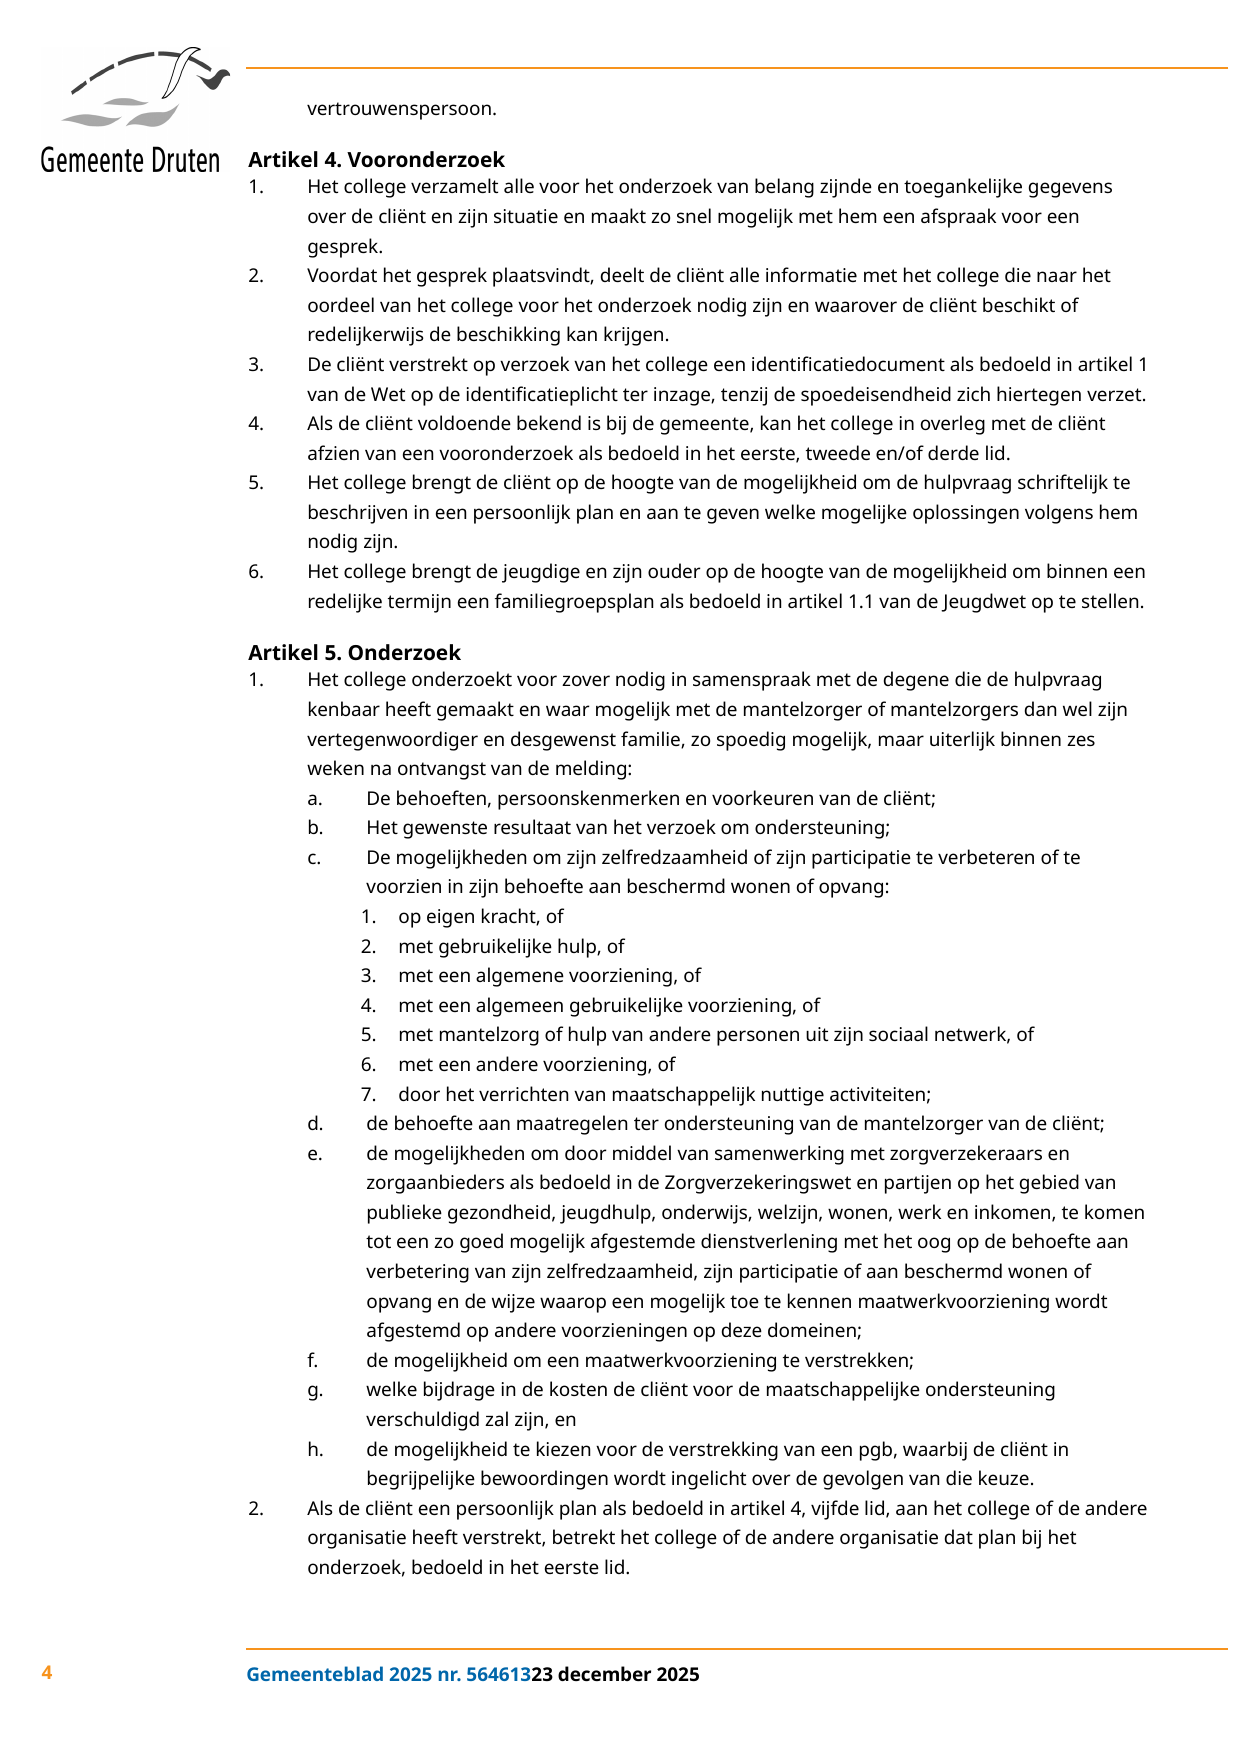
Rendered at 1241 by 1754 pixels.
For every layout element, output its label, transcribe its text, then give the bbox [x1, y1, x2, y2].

list De cliënt verstrekt op verzoek van het college een identificatiedocument als bedoeld in artikel 1 van de Wet op de identificatieplicht ter inzage, tenzij de spoedeisendheid zich hiertegen verzet. [248, 351, 1152, 406]
list met mantelzorg of hulp van andere personen uit zijn sociaal netwerk, of [361, 1022, 1152, 1047]
list Het gewenste resultaat van het verzoek om ondersteuning; [307, 814, 1152, 840]
list op eigen kracht, of [361, 903, 1152, 929]
list door het verrichten van maatschappelijk nuttige activiteiten; [361, 1081, 1152, 1107]
list vertrouwenspersoon. [248, 95, 1152, 121]
list Voordat het gesprek plaatsvindt, deelt de cliënt alle informatie met het college die naar het oordeel van het college voor het onderzoek nodig zijn en waarover de cliënt beschikt of redelijkerwijs de beschikking kan krijgen. [248, 262, 1152, 347]
list met een andere voorziening, of [361, 1051, 1152, 1077]
list Als de cliënt een persoonlijk plan als bedoeld in artikel 4, vijfde lid, aan het college of de andere organisatie heeft verstrekt, betrekt het college of de andere organisatie dat plan bij het onderzoek, bedoeld in het eerste lid. [248, 1495, 1152, 1580]
list de behoefte aan maatregelen ter ondersteuning van de mantelzorger van de cliënt; [307, 1110, 1152, 1136]
text Artikel 4. Vooronderzoek [248, 145, 1152, 174]
list met gebruikelijke hulp, of [361, 933, 1152, 959]
list De behoeften, persoonskenmerken en voorkeuren van de cliënt; [307, 785, 1152, 811]
list de mogelijkheden om door middel van samenwerking met zorgverzekeraars en zorgaanbieders als bedoeld in de Zorgverzekeringswet en partijen op het gebied van publieke gezondheid, jeugdhulp, onderwijs, welzijn, wonen, werk en inkomen, te komen tot een zo goed mogelijk afgestemde dienstverlening met het oog op de behoefte aan verbetering van zijn zelfredzaamheid, zijn participatie of aan beschermd wonen of opvang en de wijze waarop een mogelijk toe te kennen maatwerkvoorziening wordt afgestemd op andere voorzieningen op deze domeinen; [307, 1140, 1152, 1343]
list de mogelijkheid te kiezen voor de verstrekking van een pgb, waarbij de cliënt in begrijpelijke bewoordingen wordt ingelicht over de gevolgen van die keuze. [307, 1436, 1152, 1491]
list Het college onderzoekt voor zover nodig in samenspraak met de degene die de hulpvraag kenbaar heeft gemaakt en waar mogelijk met de mantelzorger of mantelzorgers dan wel zijn vertegenwoordiger en desgewenst familie, zo spoedig mogelijk, maar uiterlijk binnen zes weken na ontvangst van de melding: [248, 667, 1152, 781]
list Het college brengt de cliënt op de hoogte van de mogelijkheid om de hulpvraag schriftelijk te beschrijven in een persoonlijk plan en aan te geven welke mogelijke oplossingen volgens hem nodig zijn. [248, 469, 1152, 554]
list met een algemeen gebruikelijke voorziening, of [361, 992, 1152, 1018]
list Als de cliënt voldoende bekend is bij de gemeente, kan het college in overleg met de cliënt afzien van een vooronderzoek als bedoeld in het eerste, tweede en/of derde lid. [248, 410, 1152, 466]
list Het college verzamelt alle voor het onderzoek van belang zijnde en toegankelijke gegevens over de cliënt en zijn situatie en maakt zo snel mogelijk met hem een afspraak voor een gesprek. [248, 174, 1152, 258]
list De mogelijkheden om zijn zelfredzaamheid of zijn participatie te verbeteren of te voorzien in zijn behoefte aan beschermd wonen of opvang: [307, 844, 1152, 899]
picture [41, 47, 231, 172]
list welke bijdrage in de kosten de cliënt voor de maatschappelijke ondersteuning verschuldigd zal zijn, en [307, 1377, 1152, 1432]
list Het college brengt de jeugdige en zijn ouder op de hoogte van de mogelijkheid om binnen een redelijke termijn een familiegroepsplan als bedoeld in artikel 1.1 van de Jeugdwet op te stellen. [248, 558, 1152, 613]
list met een algemene voorziening, of [361, 962, 1152, 988]
list de mogelijkheid om een maatwerkvoorziening te verstrekken; [307, 1347, 1152, 1373]
text Artikel 5. Onderzoek [248, 638, 1152, 667]
